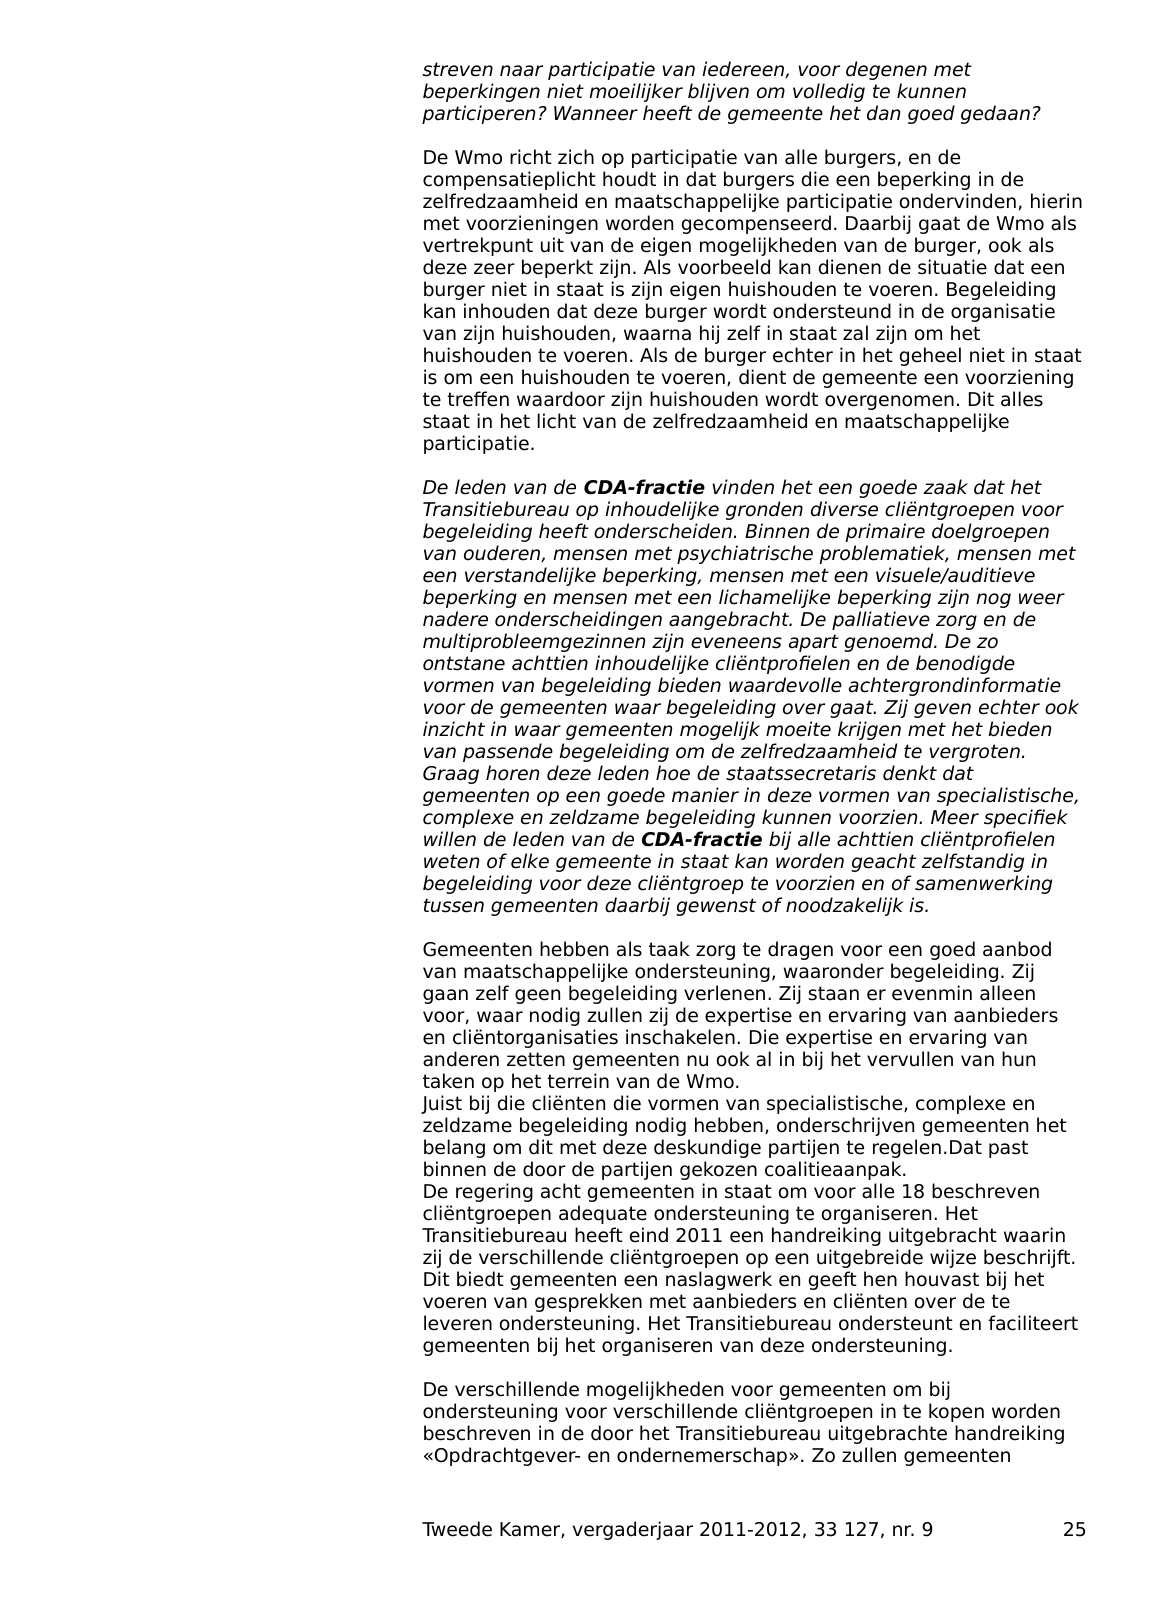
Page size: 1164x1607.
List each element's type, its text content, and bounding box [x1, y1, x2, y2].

text De regering acht gemeenten in staat om voor alle 18 beschreven cliëntgroepen adequate ondersteuning te organiseren. Het Transitiebureau heeft eind 2011 een handreiking uitgebracht waarin zij de verschillende cliëntgroepen op een uitgebreide wijze beschrijft. Dit biedt gemeenten een naslagwerk en geeft hen houvast bij het voeren van gesprekken met aanbieders en cliënten over de te leveren ondersteuning. Het Transitiebureau ondersteunt en faciliteert gemeenten bij het organiseren van deze ondersteuning. [422, 1181, 1087, 1356]
text De leden van de CDA-fractie vinden het een goede zaak dat het Transitiebureau op inhoudelijke gronden diverse cliëntgroepen voor begeleiding heeft onderscheiden. Binnen de primaire doelgroepen van ouderen, mensen met psychiatrische problematiek, mensen met een verstandelijke beperking, mensen met een visuele/auditieve beperking en mensen met een lichamelijke beperking zijn nog weer nadere onderscheidingen aangebracht. De palliatieve zorg en de multiprobleemgezinnen zijn eveneens apart genoemd. De zo ontstane achttien inhoudelijke cliëntprofielen en de benodigde vormen van begeleiding bieden waardevolle achtergrondinformatie voor de gemeenten waar begeleiding over gaat. Zij geven echter ook inzicht in waar gemeenten mogelijk moeite krijgen met het bieden van passende begeleiding om de zelfredzaamheid te vergroten. [422, 477, 1087, 763]
text De verschillende mogelijkheden voor gemeenten om bij ondersteuning voor verschillende cliëntgroepen in te kopen worden beschreven in de door het Transitiebureau uitgebrachte handreiking «Opdrachtgever- en ondernemerschap». Zo zullen gemeenten [422, 1379, 1087, 1467]
text De Wmo richt zich op participatie van alle burgers, en de compensatieplicht houdt in dat burgers die een beperking in de zelfredzaamheid en maatschappelijke participatie ondervinden, hierin met voorzieningen worden gecompenseerd. Daarbij gaat de Wmo als vertrekpunt uit van de eigen mogelijkheden van de burger, ook als deze zeer beperkt zijn. Als voorbeeld kan dienen de situatie dat een burger niet in staat is zijn eigen huishouden te voeren. Begeleiding kan inhouden dat deze burger wordt ondersteund in de organisatie van zijn huishouden, waarna hij zelf in staat zal zijn om het huishouden te voeren. Als de burger echter in het geheel niet in staat is om een huishouden te voeren, dient de gemeente een voorziening te treffen waardoor zijn huishouden wordt overgenomen. Dit alles staat in het licht van de zelfredzaamheid en maatschappelijke participatie. [422, 147, 1087, 455]
text streven naar participatie van iedereen, voor degenen met beperkingen niet moeilijker blijven om volledig te kunnen participeren? Wanneer heeft de gemeente het dan goed gedaan? [422, 59, 1087, 125]
text Graag horen deze leden hoe de staatssecretaris denkt dat gemeenten op een goede manier in deze vormen van specialistische, complexe en zeldzame begeleiding kunnen voorzien. Meer specifiek willen de leden van de CDA-fractie bij alle achttien cliëntprofielen weten of elke gemeente in staat kan worden geacht zelfstandig in begeleiding voor deze cliëntgroep te voorzien en of samenwerking tussen gemeenten daarbij gewenst of noodzakelijk is. [422, 763, 1087, 917]
text Juist bij die cliënten die vormen van specialistische, complexe en zeldzame begeleiding nodig hebben, onderschrijven gemeenten het belang om dit met deze deskundige partijen te regelen.Dat past binnen de door de partijen gekozen coalitieaanpak. [422, 1093, 1087, 1181]
text Gemeenten hebben als taak zorg te dragen voor een goed aanbod van maatschappelijke ondersteuning, waaronder begeleiding. Zij gaan zelf geen begeleiding verlenen. Zij staan er evenmin alleen voor, waar nodig zullen zij de expertise en ervaring van aanbieders en cliëntorganisaties inschakelen. Die expertise en ervaring van anderen zetten gemeenten nu ook al in bij het vervullen van hun taken op het terrein van de Wmo. [422, 939, 1087, 1093]
